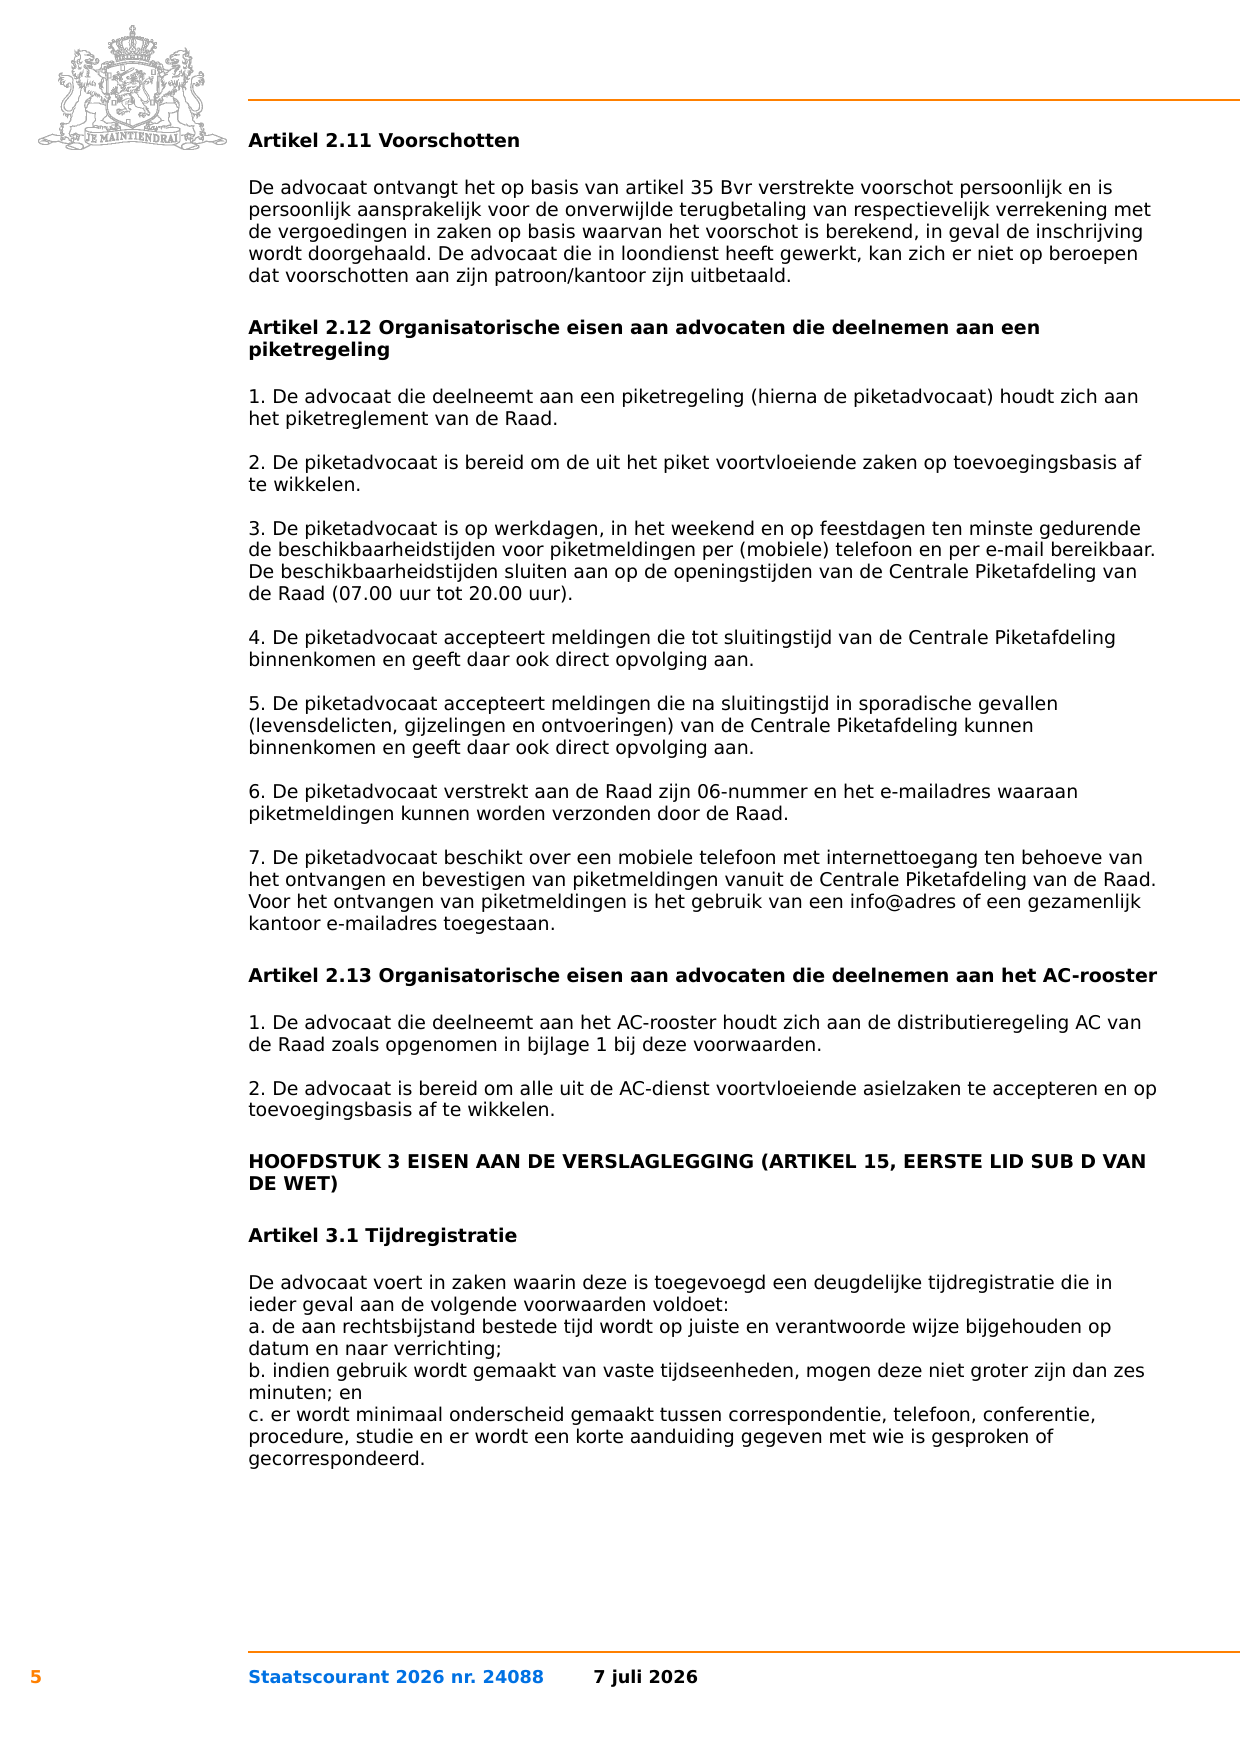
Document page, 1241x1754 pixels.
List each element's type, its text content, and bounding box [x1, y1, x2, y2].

text 7. De piketadvocaat beschikt over een mobiele telefoon met internettoegang ten behoeve van het ontvangen en bevestigen van piketmeldingen vanuit de Centrale Piketafdeling van de Raad. Voor het ontvangen van piketmeldingen is het gebruik van een info@adres of een gezamenlijk kantoor e-mailadres toegestaan. [248, 847, 1163, 934]
text 4. De piketadvocaat accepteert meldingen die tot sluitingstijd van de Centrale Piketafdeling binnenkomen en geeft daar ook direct opvolging aan. [248, 627, 1163, 671]
picture [38, 25, 227, 150]
text De advocaat ontvangt het op basis van artikel 35 Bvr verstrekte voorschot persoonlijk en is persoonlijk aansprakelijk voor de onverwijlde terugbetaling van respectievelijk verrekening met de vergoedingen in zaken op basis waarvan het voorschot is berekend, in geval de inschrijving wordt doorgehaald. De advocaat die in loondienst heeft gewerkt, kan zich er niet op beroepen dat voorschotten aan zijn patroon/kantoor zijn uitbetaald. [248, 177, 1163, 287]
subtitle Artikel 2.12 Organisatorische eisen aan advocaten die deelnemen aan een piketregeling [248, 317, 1163, 361]
text 2. De piketadvocaat is bereid om de uit het piket voortvloeiende zaken op toevoegingsbasis af te wikkelen. [248, 452, 1163, 496]
text De advocaat voert in zaken waarin deze is toegevoegd een deugdelijke tijdregistratie die in ieder geval aan de volgende voorwaarden voldoet: [248, 1272, 1163, 1316]
text 1. De advocaat die deelneemt aan het AC-rooster houdt zich aan de distributieregeling AC van de Raad zoals opgenomen in bijlage 1 bij deze voorwaarden. [248, 1012, 1163, 1056]
text 1. De advocaat die deelneemt aan een piketregeling (hierna de piketadvocaat) houdt zich aan het piketreglement van de Raad. [248, 386, 1163, 430]
text b. indien gebruik wordt gemaakt van vaste tijdseenheden, mogen deze niet groter zijn dan zes minuten; en [248, 1360, 1163, 1404]
text 2. De advocaat is bereid om alle uit de AC-dienst voortvloeiende asielzaken te accepteren en op toevoegingsbasis af te wikkelen. [248, 1077, 1163, 1121]
text 5. De piketadvocaat accepteert meldingen die na sluitingstijd in sporadische gevallen (levensdelicten, gijzelingen en ontvoeringen) van de Centrale Piketafdeling kunnen binnenkomen en geeft daar ook direct opvolging aan. [248, 693, 1163, 759]
subtitle Artikel 2.11 Voorschotten [248, 130, 1163, 152]
text c. er wordt minimaal onderscheid gemaakt tussen correspondentie, telefoon, conferentie, procedure, studie en er wordt een korte aanduiding gegeven met wie is gesproken of gecorrespondeerd. [248, 1404, 1163, 1470]
text 3. De piketadvocaat is op werkdagen, in het weekend en op feestdagen ten minste gedurende de beschikbaarheidstijden voor piketmeldingen per (mobiele) telefoon en per e-mail bereikbaar. De beschikbaarheidstijden sluiten aan op de openingstijden van de Centrale Piketafdeling van de Raad (07.00 uur tot 20.00 uur). [248, 517, 1163, 605]
text a. de aan rechtsbijstand bestede tijd wordt op juiste en verantwoorde wijze bijgehouden op datum en naar verrichting; [248, 1316, 1163, 1360]
subtitle Artikel 2.13 Organisatorische eisen aan advocaten die deelnemen aan het AC-rooster [248, 964, 1163, 987]
text 6. De piketadvocaat verstrekt aan de Raad zijn 06-nummer en het e-mailadres waaraan piketmeldingen kunnen worden verzonden door de Raad. [248, 781, 1163, 825]
subtitle Artikel 3.1 Tijdregistratie [248, 1225, 1163, 1247]
subtitle HOOFDSTUK 3 EISEN AAN DE VERSLAGLEGGING (ARTIKEL 15, EERSTE LID SUB D VAN DE WET) [248, 1151, 1163, 1195]
